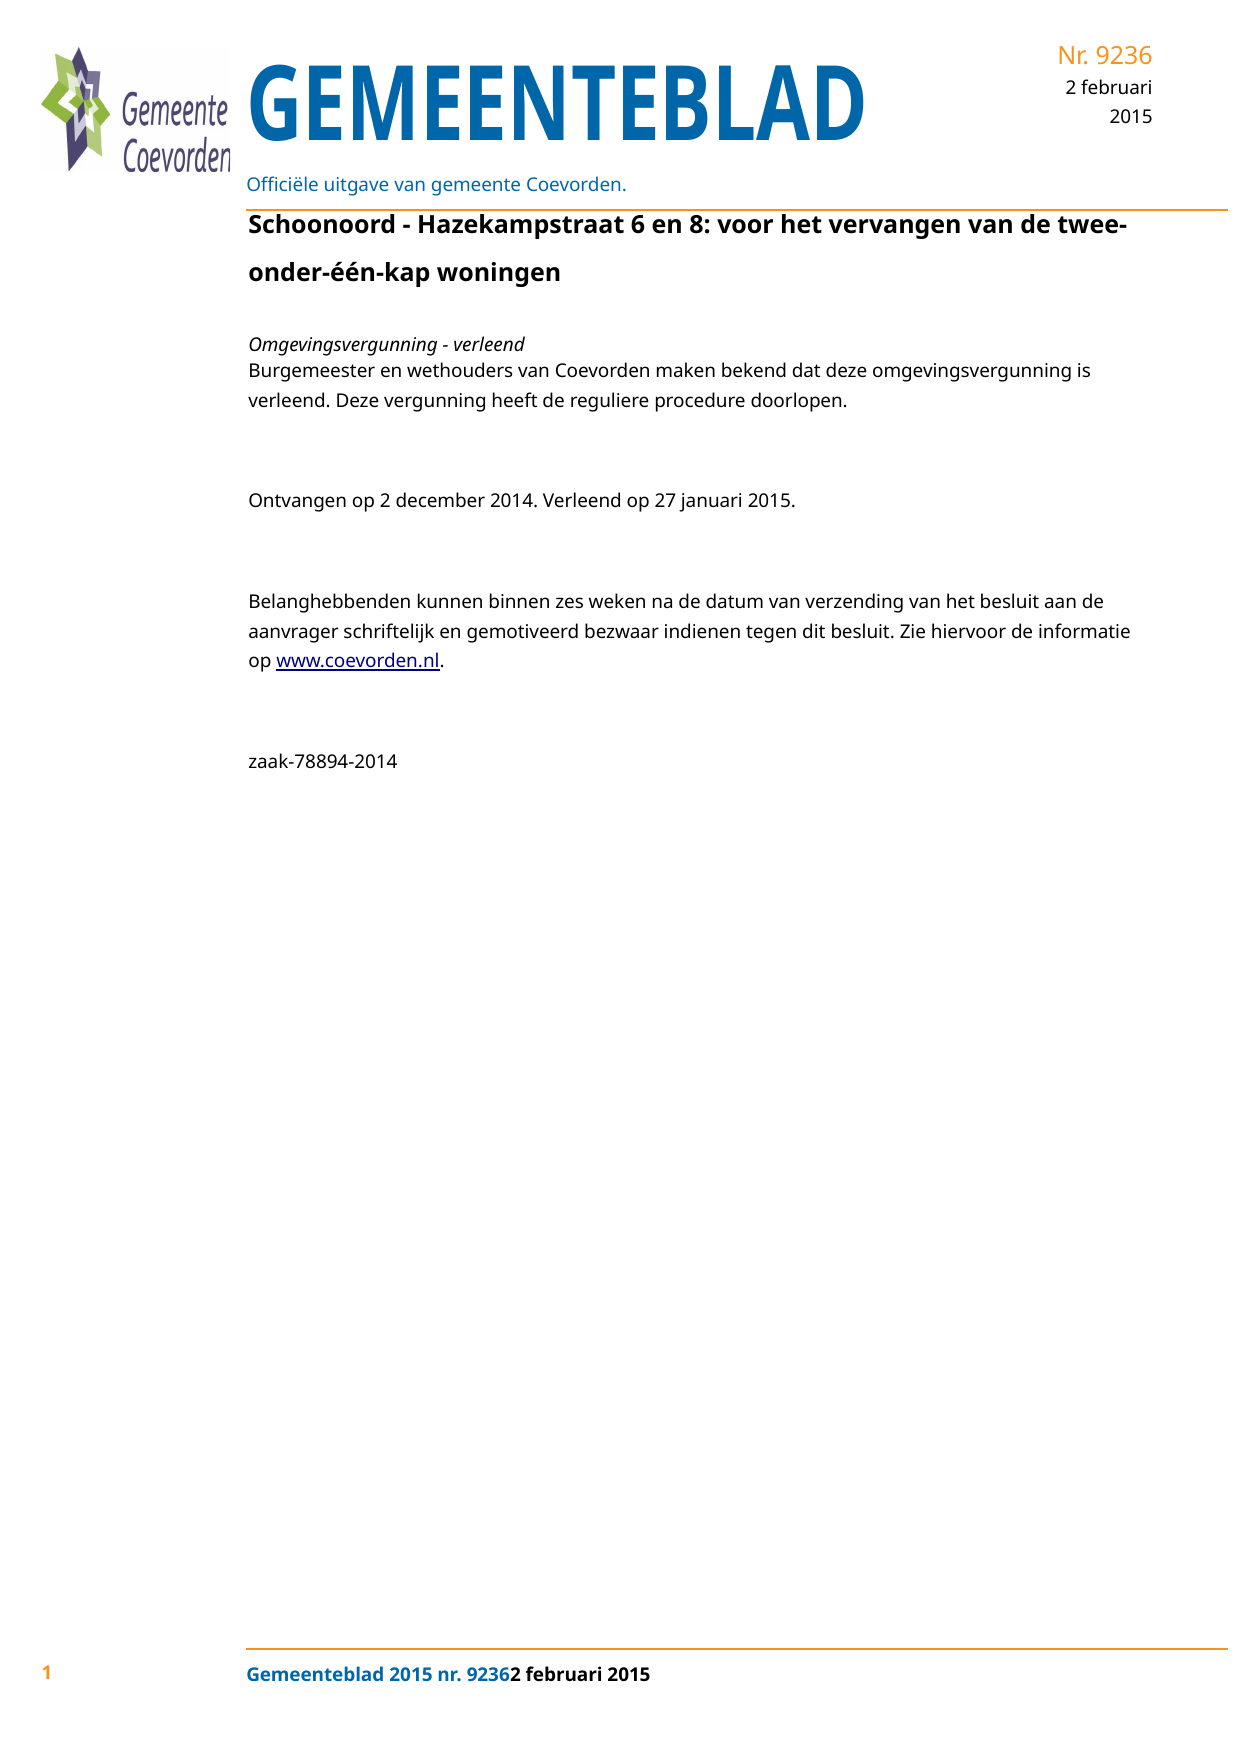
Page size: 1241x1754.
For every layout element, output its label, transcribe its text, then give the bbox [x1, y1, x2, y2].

text Burgemeester en wethouders van Coevorden maken bekend dat deze omgevingsvergunning is verleend. Deze vergunning heeft de reguliere procedure doorlopen. [248, 357, 1152, 412]
picture [41, 47, 231, 172]
text Belanghebbenden kunnen binnen zes weken na de datum van verzending van het besluit aan de aanvrager schriftelijk en gemotiveerd bezwaar indienen tegen dit besluit. Zie hiervoor de informatie op www.coevorden.nl. [248, 588, 1152, 673]
text Ontvangen op 2 december 2014. Verleend op 27 januari 2015. [248, 488, 1152, 513]
text Schoonoord - Hazekampstraat 6 en 8: voor het vervangen van de twee-onder-één-kap woningen [248, 211, 1152, 288]
text zaak-78894-2014 [248, 748, 1152, 774]
text Omgevingsvergunning - verleend [248, 331, 1152, 357]
